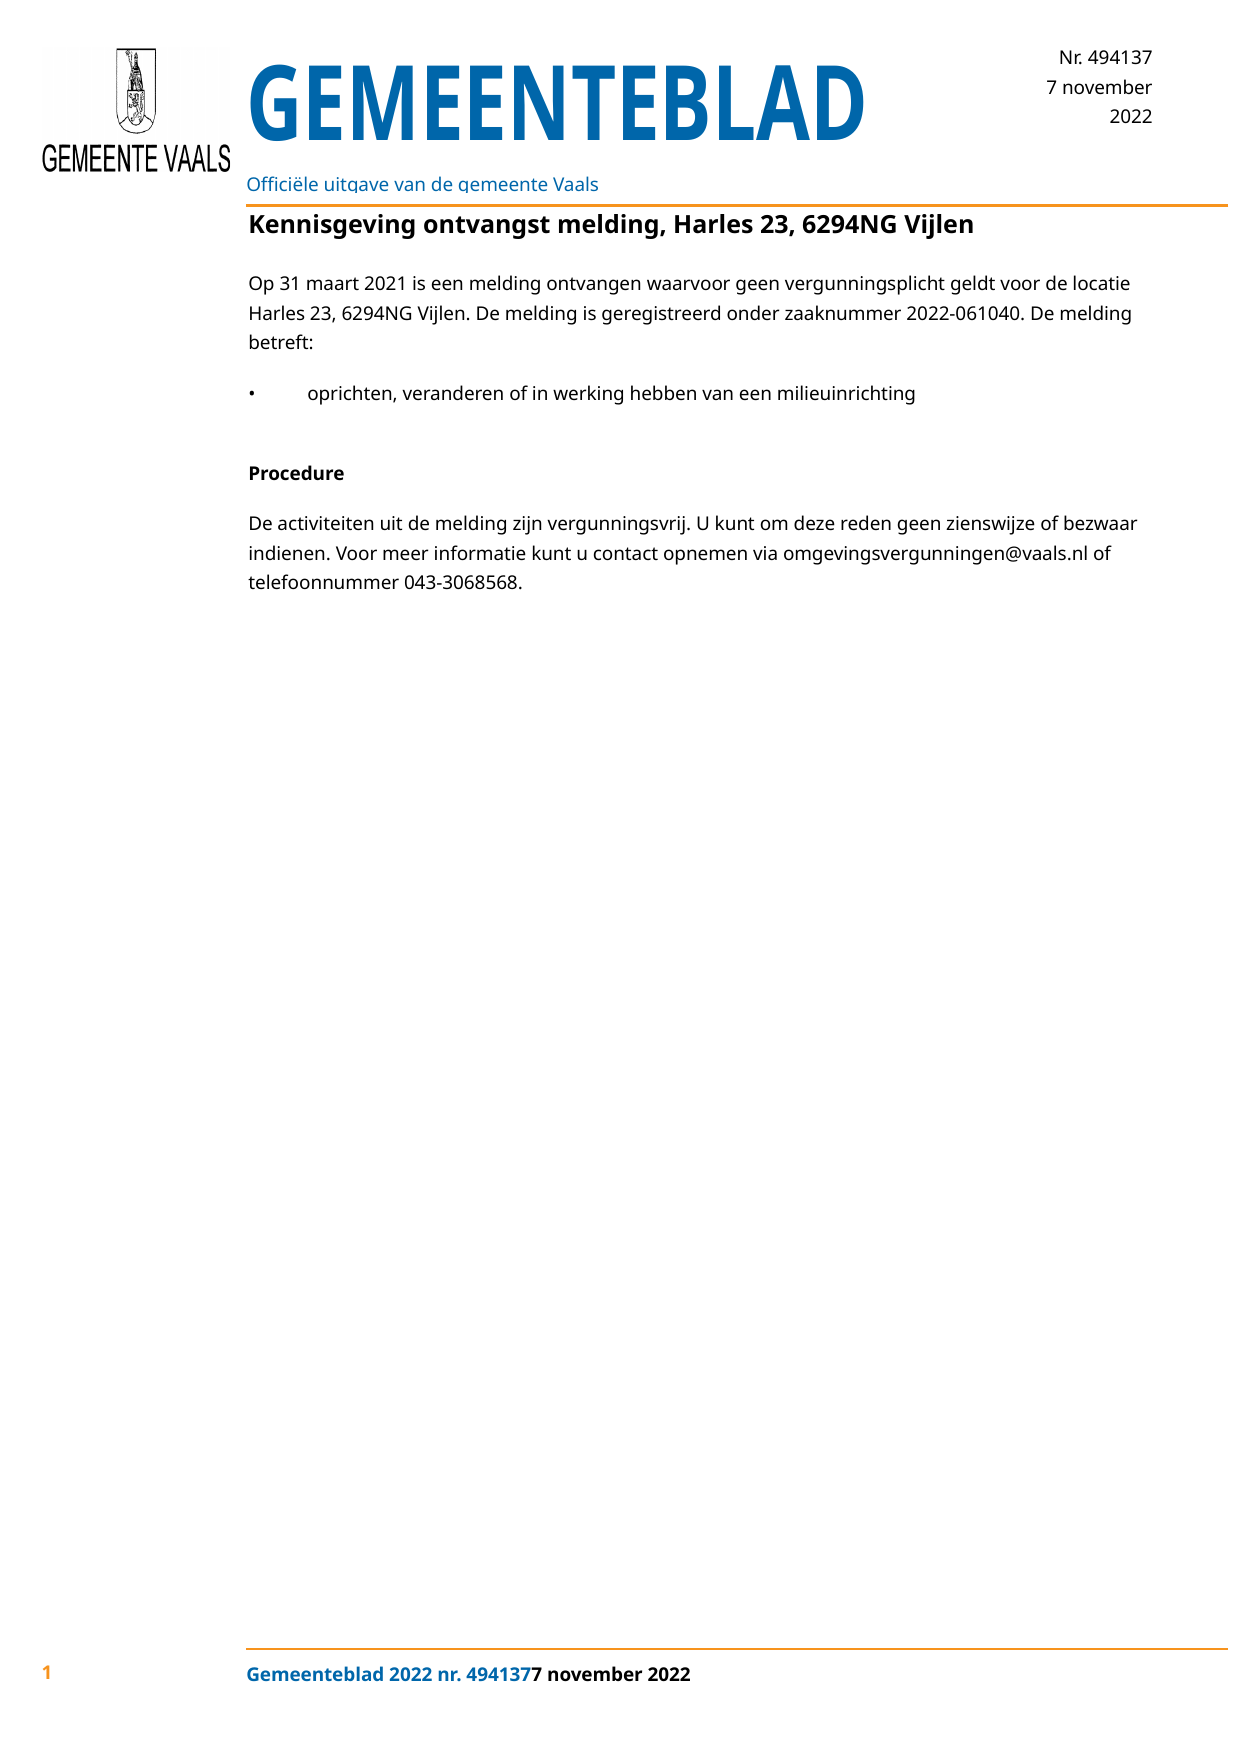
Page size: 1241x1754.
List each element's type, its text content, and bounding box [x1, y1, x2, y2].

text De activiteiten uit de melding zijn vergunningsvrij. U kunt om deze reden geen zienswijze of bezwaar indienen. Voor meer informatie kunt u contact opnemen via omgevingsvergunningen@vaals.nl of telefoonnummer 043-3068568. [248, 510, 1152, 595]
list oprichten, veranderen of in werking hebben van een milieuinrichting [248, 380, 1152, 406]
picture [41, 47, 231, 172]
text Kennisgeving ontvangst melding, Harles 23, 6294NG Vijlen [248, 207, 1152, 241]
text Op 31 maart 2021 is een melding ontvangen waarvoor geen vergunningsplicht geldt voor de locatie Harles 23, 6294NG Vijlen. De melding is geregistreerd onder zaaknummer 2022-061040. De melding betreft: [248, 270, 1152, 355]
text Procedure [248, 460, 1152, 486]
